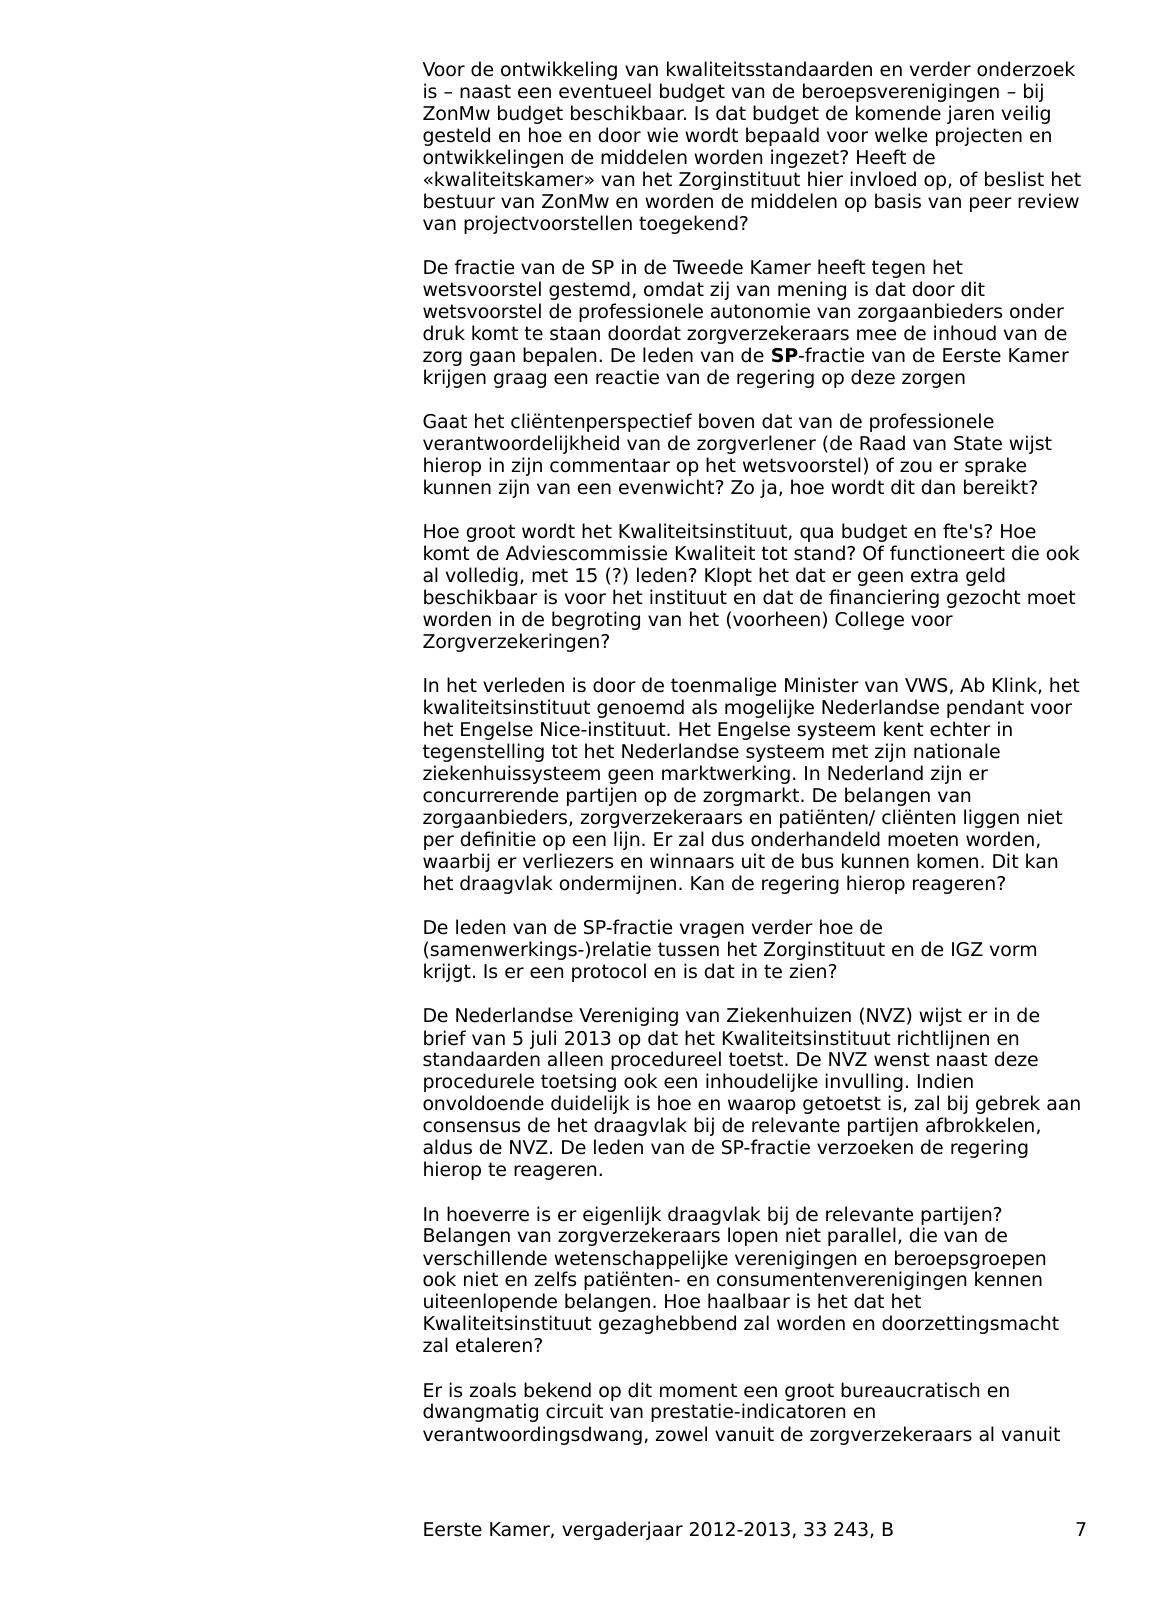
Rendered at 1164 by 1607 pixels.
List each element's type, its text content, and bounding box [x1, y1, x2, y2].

text In hoeverre is er eigenlijk draagvlak bij de relevante partijen? Belangen van zorgverzekeraars lopen niet parallel, die van de verschillende wetenschappelijke verenigingen en beroepsgroepen ook niet en zelfs patiënten- en consumentenverenigingen kennen uiteenlopende belangen. Hoe haalbaar is het dat het Kwaliteitsinstituut gezaghebbend zal worden en doorzettingsmacht zal etaleren? [422, 1203, 1087, 1357]
text De fractie van de SP in de Tweede Kamer heeft tegen het wetsvoorstel gestemd, omdat zij van mening is dat door dit wetsvoorstel de professionele autonomie van zorgaanbieders onder druk komt te staan doordat zorgverzekeraars mee de inhoud van de zorg gaan bepalen. De leden van de SP-fractie van de Eerste Kamer krijgen graag een reactie van de regering op deze zorgen [422, 257, 1087, 389]
text In het verleden is door de toenmalige Minister van VWS, Ab Klink, het kwaliteitsinstituut genoemd als mogelijke Nederlandse pendant voor het Engelse Nice-instituut. Het Engelse systeem kent echter in tegenstelling tot het Nederlandse systeem met zijn nationale ziekenhuissysteem geen marktwerking. In Nederland zijn er concurrerende partijen op de zorgmarkt. De belangen van zorgaanbieders, zorgverzekeraars en patiënten/ cliënten liggen niet per definitie op een lijn. Er zal dus onderhandeld moeten worden, waarbij er verliezers en winnaars uit de bus kunnen komen. Dit kan het draagvlak ondermijnen. Kan de regering hierop reageren? [422, 675, 1087, 895]
text De Nederlandse Vereniging van Ziekenhuizen (NVZ) wijst er in de brief van 5 juli 2013 op dat het Kwaliteitsinstituut richtlijnen en standaarden alleen procedureel toetst. De NVZ wenst naast deze procedurele toetsing ook een inhoudelijke invulling. Indien onvoldoende duidelijk is hoe en waarop getoetst is, zal bij gebrek aan consensus de het draagvlak bij de relevante partijen afbrokkelen, aldus de NVZ. De leden van de SP-fractie verzoeken de regering hierop te reageren. [422, 1005, 1087, 1181]
text Hoe groot wordt het Kwaliteitsinstituut, qua budget en fte's? Hoe komt de Adviescommissie Kwaliteit tot stand? Of functioneert die ook al volledig, met 15 (?) leden? Klopt het dat er geen extra geld beschikbaar is voor het instituut en dat de financiering gezocht moet worden in de begroting van het (voorheen) College voor Zorgverzekeringen? [422, 521, 1087, 653]
text De leden van de SP-fractie vragen verder hoe de (samenwerkings-)relatie tussen het Zorginstituut en de IGZ vorm krijgt. Is er een protocol en is dat in te zien? [422, 917, 1087, 983]
text Gaat het cliëntenperspectief boven dat van de professionele verantwoordelijkheid van de zorgverlener (de Raad van State wijst hierop in zijn commentaar op het wetsvoorstel) of zou er sprake kunnen zijn van een evenwicht? Zo ja, hoe wordt dit dan bereikt? [422, 411, 1087, 499]
text Voor de ontwikkeling van kwaliteitsstandaarden en verder onderzoek is – naast een eventueel budget van de beroepsverenigingen – bij ZonMw budget beschikbaar. Is dat budget de komende jaren veilig gesteld en hoe en door wie wordt bepaald voor welke projecten en ontwikkelingen de middelen worden ingezet? Heeft de «kwaliteitskamer» van het Zorginstituut hier invloed op, of beslist het bestuur van ZonMw en worden de middelen op basis van peer review van projectvoorstellen toegekend? [422, 59, 1087, 235]
text Er is zoals bekend op dit moment een groot bureaucratisch en dwangmatig circuit van prestatie-indicatoren en verantwoordingsdwang, zowel vanuit de zorgverzekeraars al vanuit [422, 1379, 1087, 1445]
